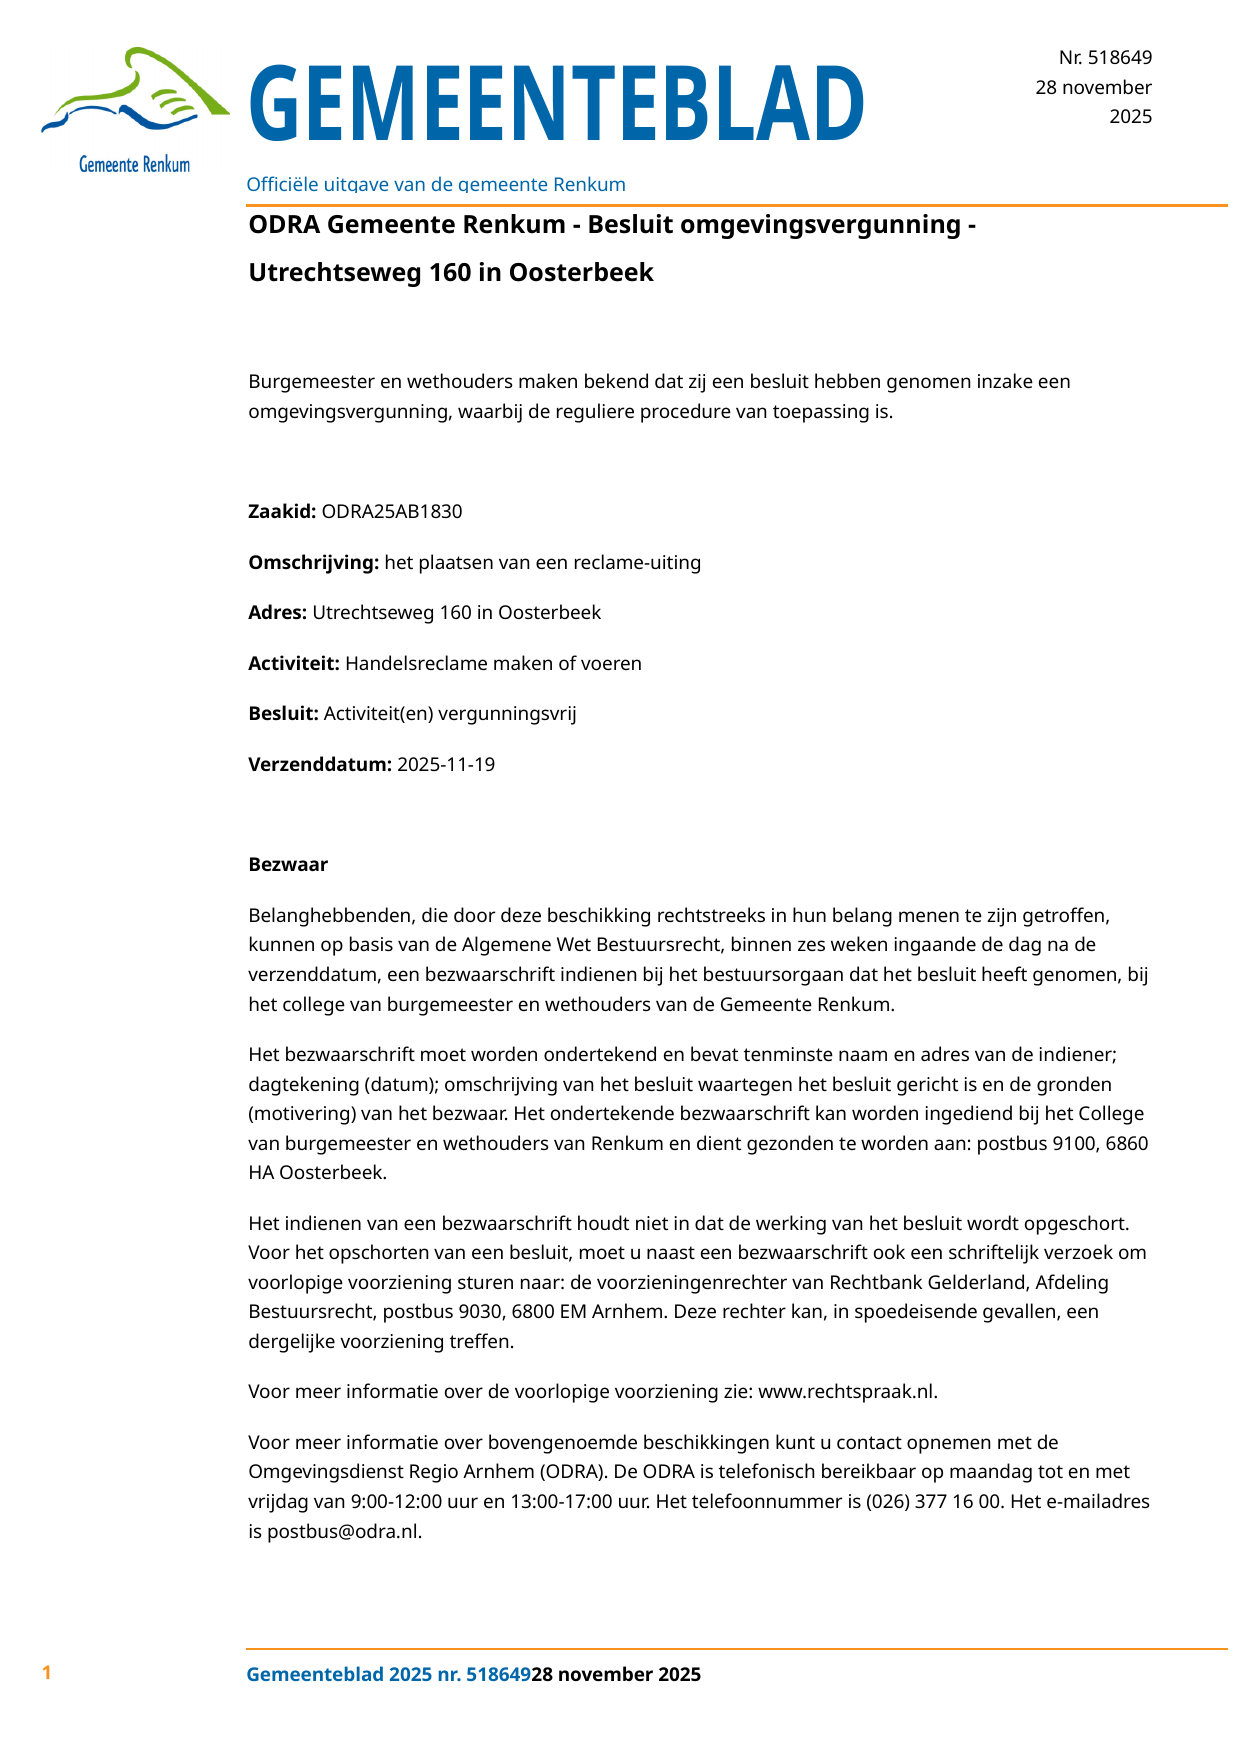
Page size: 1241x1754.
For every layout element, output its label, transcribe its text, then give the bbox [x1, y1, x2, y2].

text Zaakid: ODRA25AB1830 [248, 499, 1152, 524]
text Verzenddatum: 2025-11-19 [248, 751, 1152, 777]
text ODRA Gemeente Renkum - Besluit omgevingsvergunning - Utrechtseweg 160 in Oosterbeek [248, 207, 1152, 288]
text Het bezwaarschrift moet worden ondertekend en bevat tenminste naam en adres van de indiener; dagtekening (datum); omschrijving van het besluit waartegen het besluit gericht is en de gronden (motivering) van het bezwaar. Het ondertekende bezwaarschrift kan worden ingediend bij het College van burgemeester en wethouders van Renkum en dient gezonden te worden aan: postbus 9100, 6860 HA Oosterbeek. [248, 1041, 1152, 1185]
text Burgemeester en wethouders maken bekend dat zij een besluit hebben genomen inzake een omgevingsvergunning, waarbij de reguliere procedure van toepassing is. [248, 368, 1152, 424]
text Het indienen van een bezwaarschrift houdt niet in dat de werking van het besluit wordt opgeschort. Voor het opschorten van een besluit, moet u naast een bezwaarschrift ook een schriftelijk verzoek om voorlopige voorziening sturen naar: de voorzieningenrechter van Rechtbank Gelderland, Afdeling Bestuursrecht, postbus 9030, 6800 EM Arnhem. Deze rechter kan, in spoedeisende gevallen, een dergelijke voorziening treffen. [248, 1210, 1152, 1354]
text Besluit: Activiteit(en) vergunningsvrij [248, 700, 1152, 726]
text Belanghebbenden, die door deze beschikking rechtstreeks in hun belang menen te zijn getroffen, kunnen op basis van de Algemene Wet Bestuursrecht, binnen zes weken ingaande de dag na de verzenddatum, een bezwaarschrift indienen bij het bestuursorgaan dat het besluit heeft genomen, bij het college van burgemeester en wethouders van de Gemeente Renkum. [248, 902, 1152, 1017]
text Omschrijving: het plaatsen van een reclame-uiting [248, 549, 1152, 575]
text Adres: Utrechtseweg 160 in Oosterbeek [248, 599, 1152, 625]
text Bezwaar [248, 852, 1152, 877]
text Voor meer informatie over bovengenoemde beschikkingen kunt u contact opnemen met de Omgevingsdienst Regio Arnhem (ODRA). De ODRA is telefonisch bereikbaar op maandag tot en met vrijdag van 9:00-12:00 uur en 13:00-17:00 uur. Het telefoonnummer is (026) 377 16 00. Het e-mailadres is postbus@odra.nl. [248, 1429, 1152, 1544]
text Activiteit: Handelsreclame maken of voeren [248, 650, 1152, 676]
picture [41, 47, 231, 172]
text Voor meer informatie over de voorlopige voorziening zie: www.rechtspraak.nl. [248, 1379, 1152, 1404]
